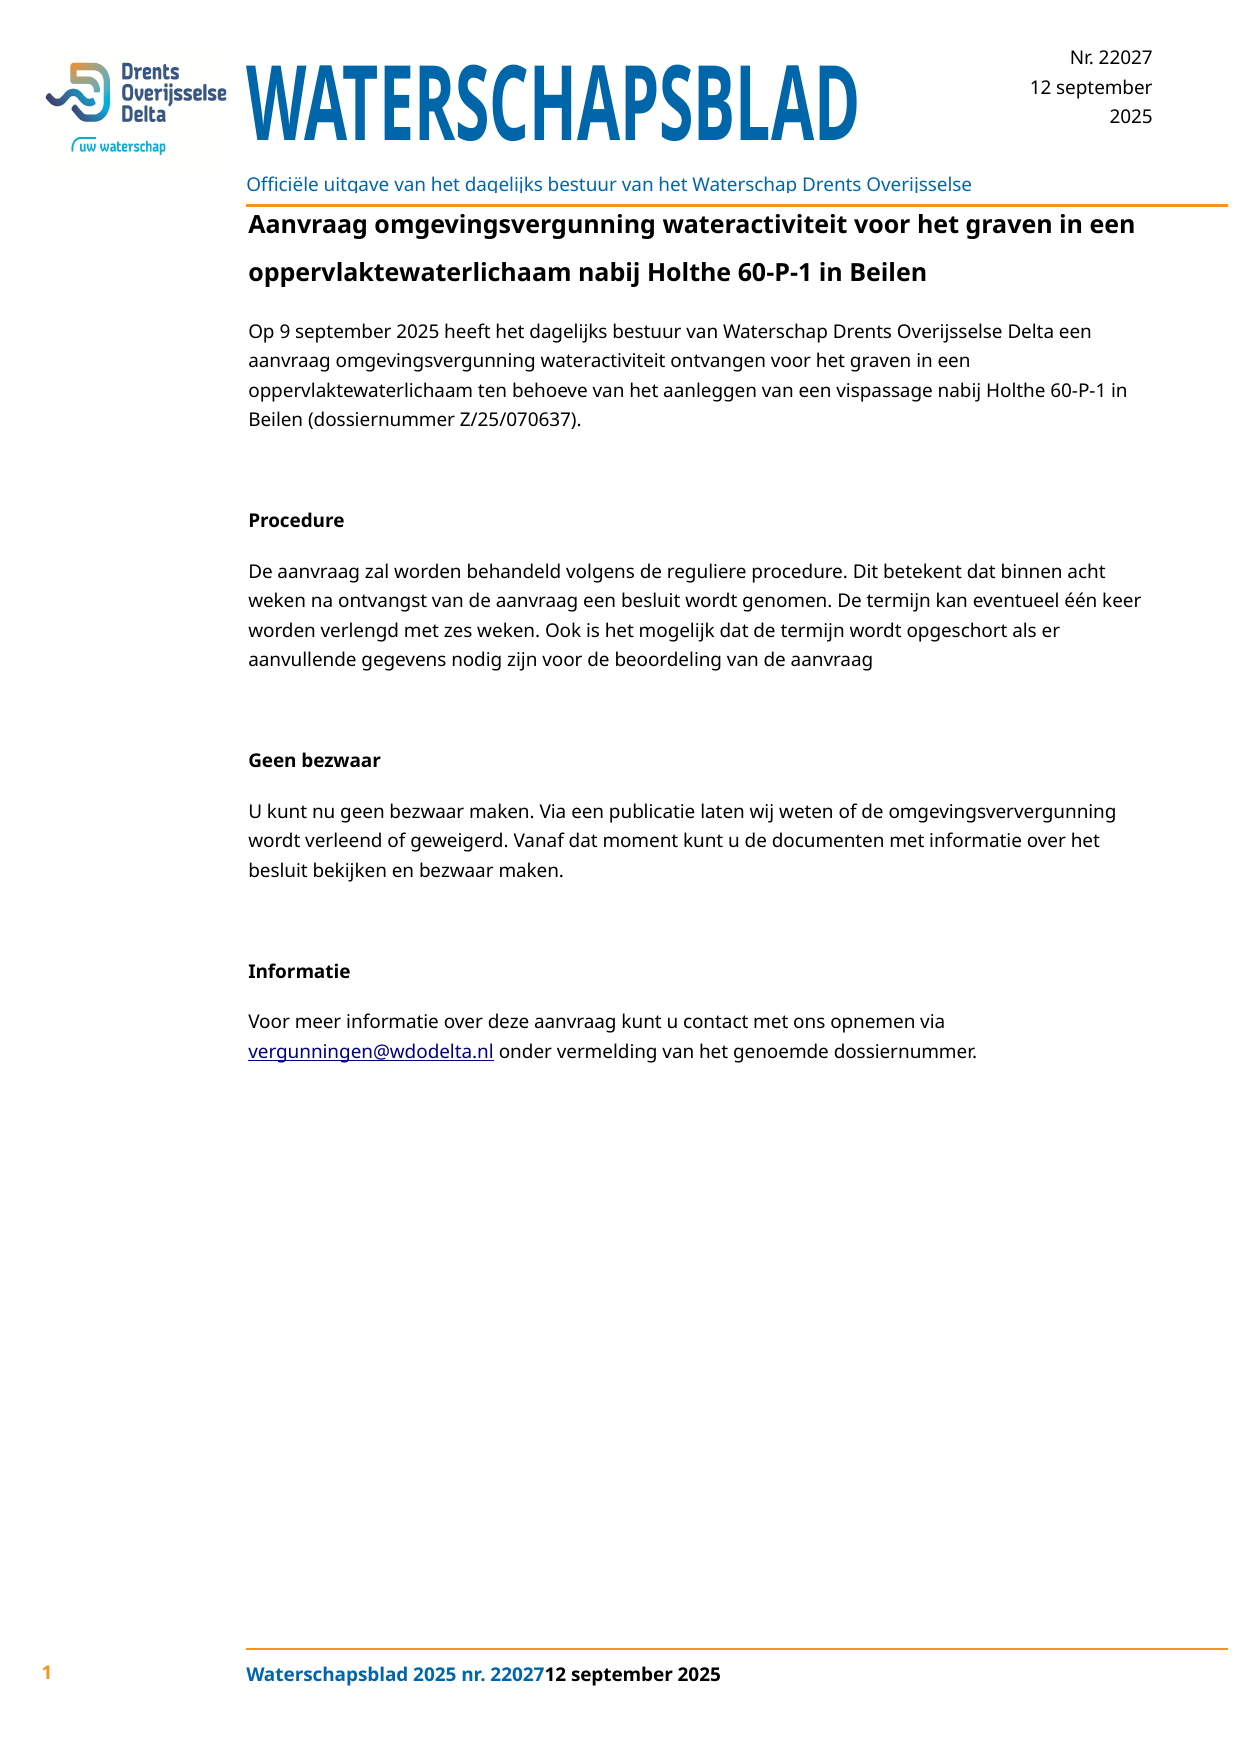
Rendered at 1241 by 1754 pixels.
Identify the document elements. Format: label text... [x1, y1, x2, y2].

text Procedure [248, 507, 1152, 533]
picture [41, 47, 231, 172]
text Op 9 september 2025 heeft het dagelijks bestuur van Waterschap Drents Overijsselse Delta een aanvraag omgevingsvergunning wateractiviteit ontvangen voor het graven in een oppervlaktewaterlichaam ten behoeve van het aanleggen van een vispassage nabij Holthe 60-P-1 in Beilen (dossiernummer Z/25/070637). [248, 318, 1152, 432]
text Geen bezwaar [248, 747, 1152, 773]
text Informatie [248, 958, 1152, 984]
text U kunt nu geen bezwaar maken. Via een publicatie laten wij weten of de omgevingsververgunning wordt verleend of geweigerd. Vanaf dat moment kunt u de documenten met informatie over het besluit bekijken en bezwaar maken. [248, 798, 1152, 883]
text Aanvraag omgevingsvergunning wateractiviteit voor het graven in een oppervlaktewaterlichaam nabij Holthe 60-P-1 in Beilen [248, 207, 1152, 288]
text Voor meer informatie over deze aanvraag kunt u contact met ons opnemen via vergunningen@wdodelta.nl onder vermelding van het genoemde dossiernummer. [248, 1008, 1152, 1064]
text De aanvraag zal worden behandeld volgens de reguliere procedure. Dit betekent dat binnen acht weken na ontvangst van de aanvraag een besluit wordt genomen. De termijn kan eventueel één keer worden verlengd met zes weken. Ook is het mogelijk dat de termijn wordt opgeschort als er aanvullende gegevens nodig zijn voor de beoordeling van de aanvraag [248, 558, 1152, 672]
